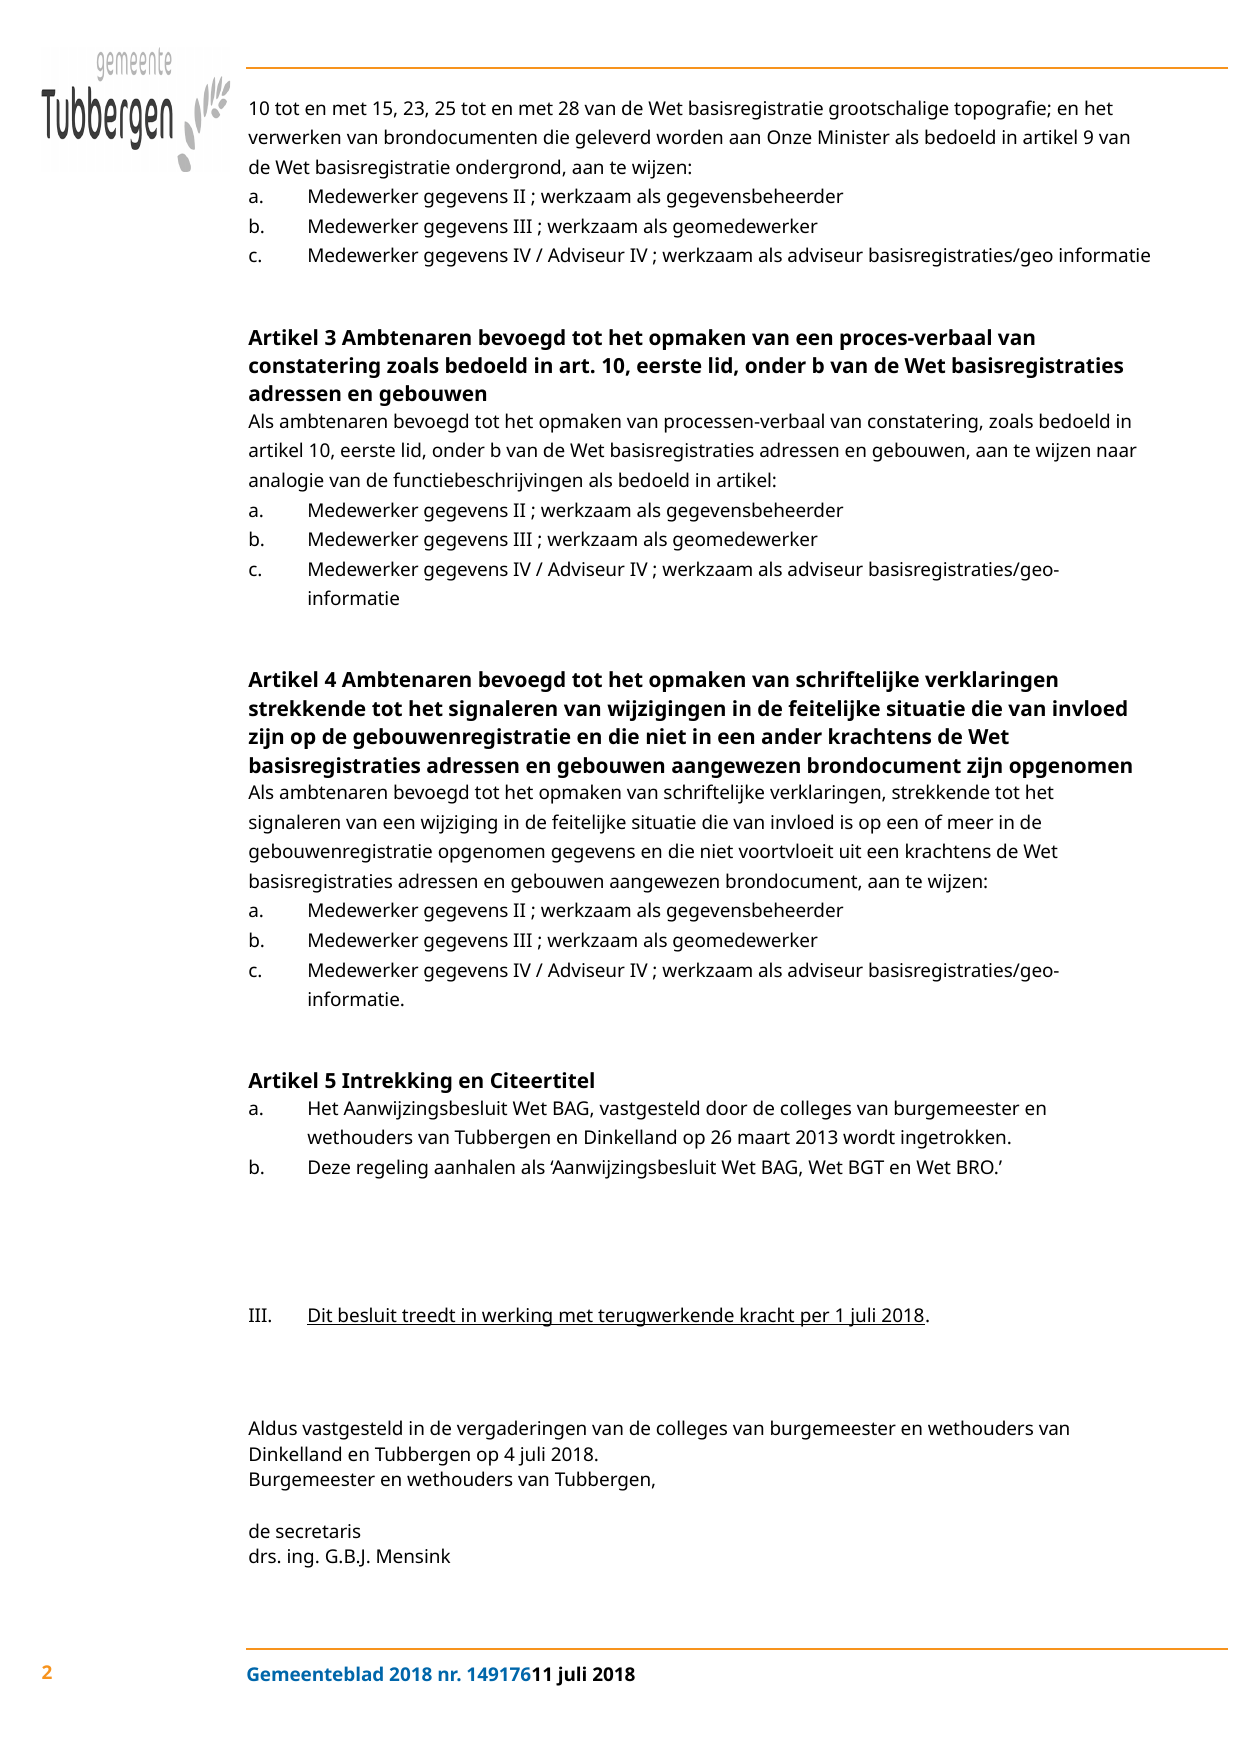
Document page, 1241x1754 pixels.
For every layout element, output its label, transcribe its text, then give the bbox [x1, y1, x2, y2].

list Medewerker gegevens III ; werkzaam als geomedewerker [248, 213, 1152, 239]
list Deze regeling aanhalen als ‘Aanwijzingsbesluit Wet BAG, Wet BGT en Wet BRO.’ [248, 1154, 1152, 1180]
list Medewerker gegevens IV / Adviseur IV ; werkzaam als adviseur basisregistraties/geo informatie [248, 243, 1152, 268]
list Medewerker gegevens II ; werkzaam als gegevensbeheerder [248, 898, 1152, 923]
list Medewerker gegevens II ; werkzaam als gegevensbeheerder [248, 183, 1152, 209]
list Dit besluit treedt in werking met terugwerkende kracht per 1 juli 2018. [248, 1302, 1152, 1328]
list Medewerker gegevens II ; werkzaam als gegevensbeheerder [248, 497, 1152, 522]
list Medewerker gegevens IV / Adviseur IV ; werkzaam als adviseur basisregistraties/geo-informatie. [248, 957, 1152, 1012]
text Als ambtenaren bevoegd tot het opmaken van processen-verbaal van constatering, zoals bedoeld in artikel 10, eerste lid, onder b van de Wet basisregistraties adressen en gebouwen, aan te wijzen naar analogie van de functiebeschrijvingen als bedoeld in artikel: [248, 408, 1152, 493]
text de secretaris [248, 1518, 1152, 1544]
list Medewerker gegevens III ; werkzaam als geomedewerker [248, 526, 1152, 552]
text Artikel 3 Ambtenaren bevoegd tot het opmaken van een proces-verbaal van constatering zoals bedoeld in art. 10, eerste lid, onder b van de Wet basisregistraties adressen en gebouwen [248, 323, 1152, 408]
list Medewerker gegevens III ; werkzaam als geomedewerker [248, 927, 1152, 953]
text drs. ing. G.B.J. Mensink [248, 1544, 1152, 1569]
text Als ambtenaren bevoegd tot het opmaken van schriftelijke verklaringen, strekkende tot het signaleren van een wijziging in de feitelijke situatie die van invloed is op een of meer in de gebouwenregistratie opgenomen gegevens en die niet voortvloeit uit een krachtens de Wet basisregistraties adressen en gebouwen aangewezen brondocument, aan te wijzen: [248, 779, 1152, 894]
text Aldus vastgesteld in de vergaderingen van de colleges van burgemeester en wethouders van Dinkelland en Tubbergen op 4 juli 2018. [248, 1415, 1152, 1466]
text 10 tot en met 15, 23, 25 tot en met 28 van de Wet basisregistratie grootschalige topografie; en het verwerken van brondocumenten die geleverd worden aan Onze Minister als bedoeld in artikel 9 van de Wet basisregistratie ondergrond, aan te wijzen: [248, 95, 1152, 180]
picture [41, 47, 231, 172]
list Het Aanwijzingsbesluit Wet BAG, vastgesteld door de colleges van burgemeester en wethouders van Tubbergen en Dinkelland op 26 maart 2013 wordt ingetrokken. [248, 1095, 1152, 1150]
list Medewerker gegevens IV / Adviseur IV ; werkzaam als adviseur basisregistraties/geo-informatie [248, 556, 1152, 611]
text Burgemeester en wethouders van Tubbergen, [248, 1466, 1152, 1492]
text Artikel 5 Intrekking en Citeertitel [248, 1066, 1152, 1095]
text Artikel 4 Ambtenaren bevoegd tot het opmaken van schriftelijke verklaringen strekkende tot het signaleren van wijzigingen in de feitelijke situatie die van invloed zijn op de gebouwenregistratie en die niet in een ander krachtens de Wet basisregistraties adressen en gebouwen aangewezen brondocument zijn opgenomen [248, 666, 1152, 779]
